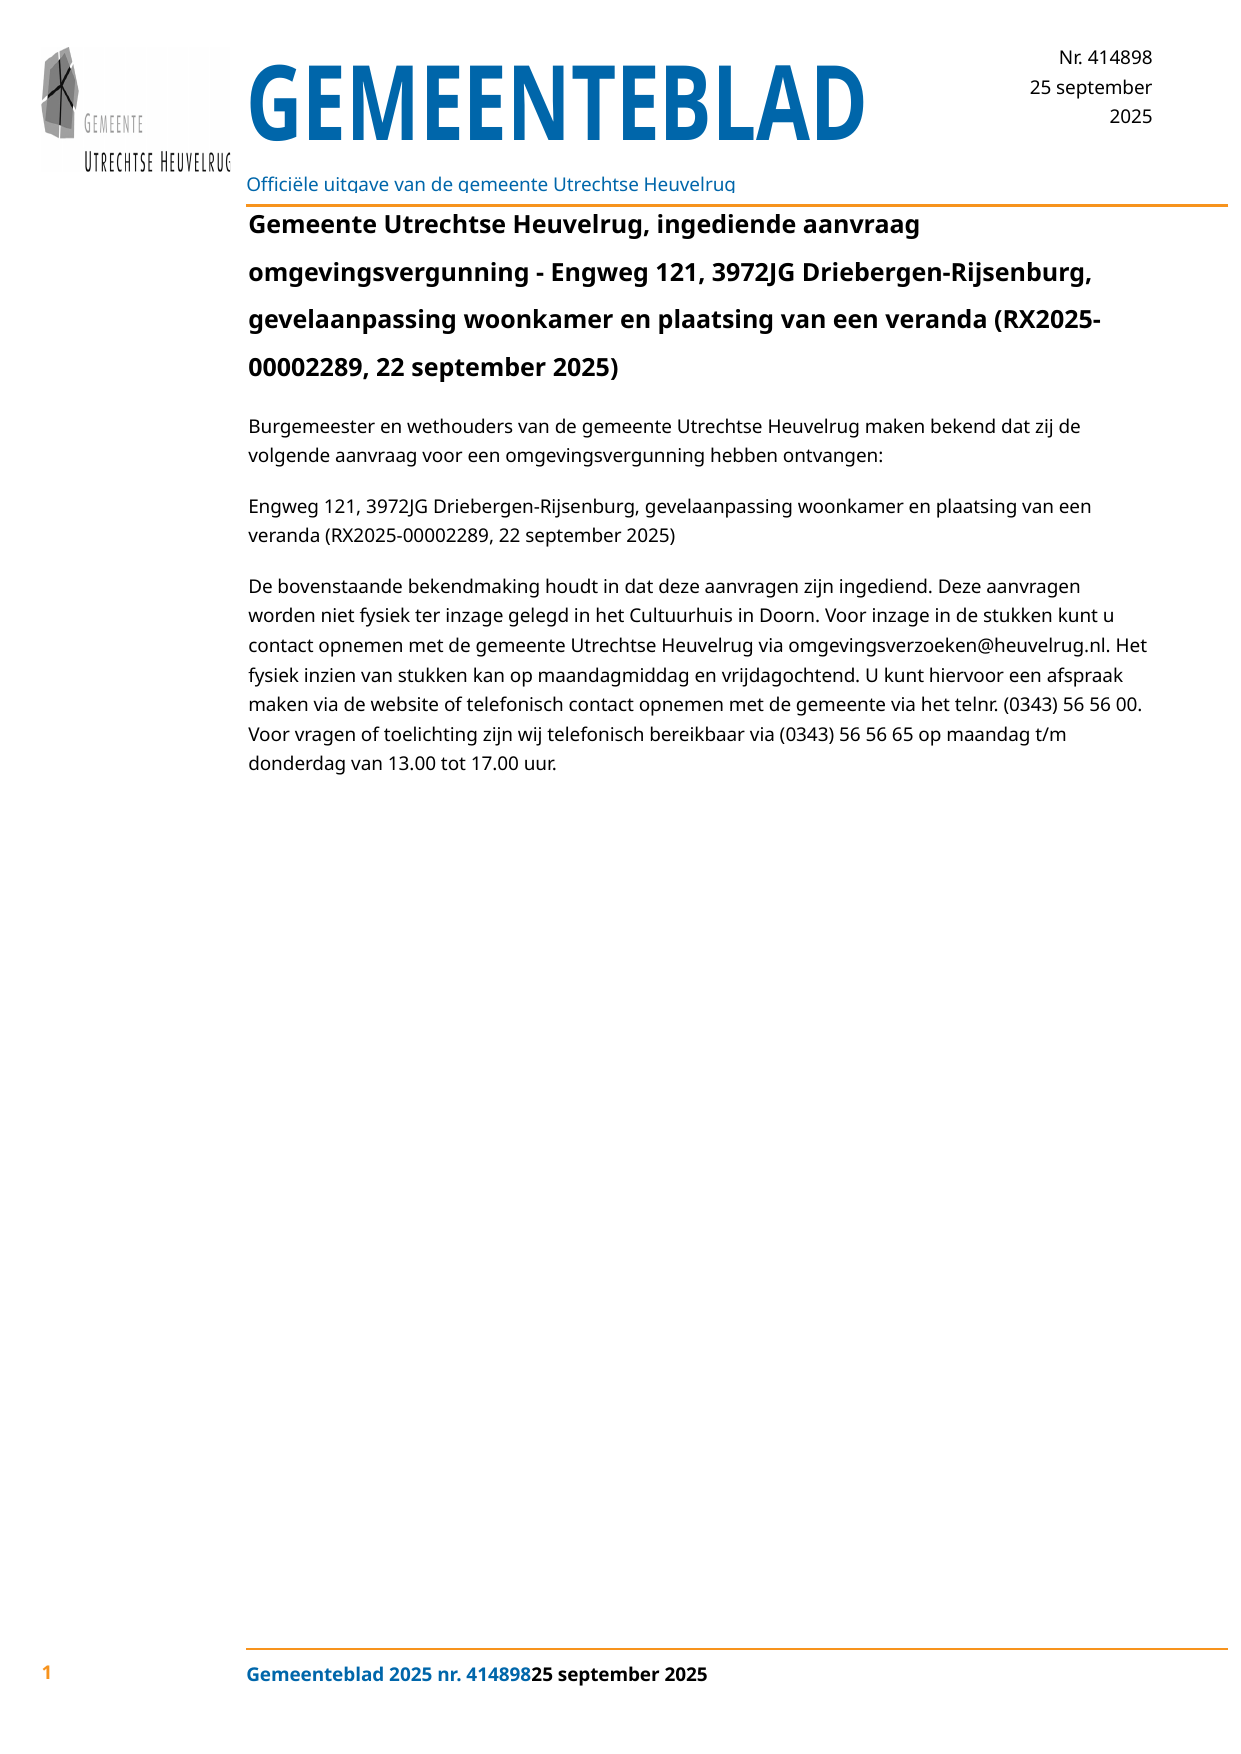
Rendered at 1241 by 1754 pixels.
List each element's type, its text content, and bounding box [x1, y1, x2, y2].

text Gemeente Utrechtse Heuvelrug, ingediende aanvraag omgevingsvergunning - Engweg 121, 3972JG Driebergen-Rijsenburg, gevelaanpassing woonkamer en plaatsing van een veranda (RX2025-00002289, 22 september 2025) [248, 207, 1152, 384]
text Engweg 121, 3972JG Driebergen-Rijsenburg, gevelaanpassing woonkamer en plaatsing van een veranda (RX2025-00002289, 22 september 2025) [248, 493, 1152, 548]
picture [41, 47, 231, 172]
text Burgemeester en wethouders van de gemeente Utrechtse Heuvelrug maken bekend dat zij de volgende aanvraag voor een omgevingsvergunning hebben ontvangen: [248, 413, 1152, 468]
text De bovenstaande bekendmaking houdt in dat deze aanvragen zijn ingediend. Deze aanvragen worden niet fysiek ter inzage gelegd in het Cultuurhuis in Doorn. Voor inzage in de stukken kunt u contact opnemen met de gemeente Utrechtse Heuvelrug via omgevingsverzoeken@heuvelrug.nl. Het fysiek inzien van stukken kan op maandagmiddag en vrijdagochtend. U kunt hiervoor een afspraak maken via de website of telefonisch contact opnemen met de gemeente via het telnr. (0343) 56 56 00. Voor vragen of toelichting zijn wij telefonisch bereikbaar via (0343) 56 56 65 op maandag t/m donderdag van 13.00 tot 17.00 uur. [248, 573, 1152, 776]
